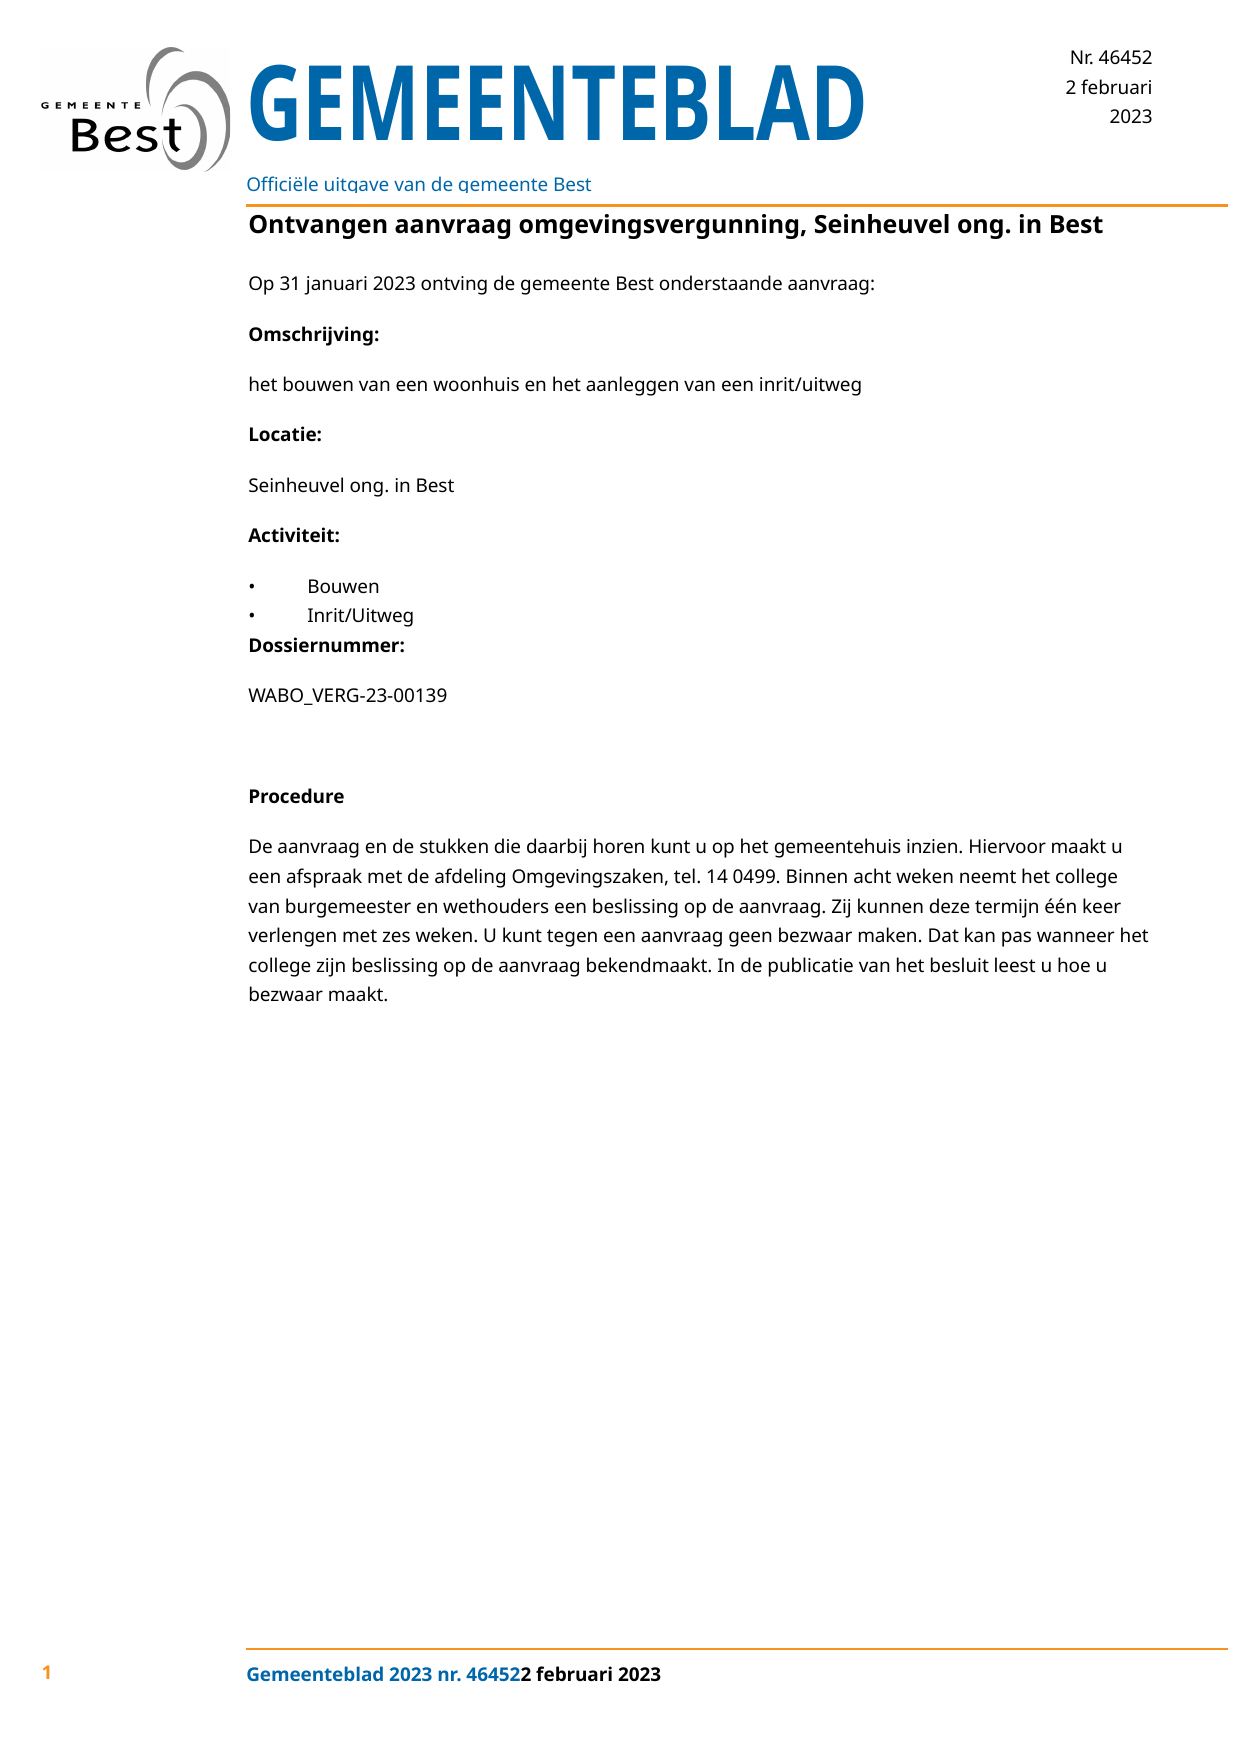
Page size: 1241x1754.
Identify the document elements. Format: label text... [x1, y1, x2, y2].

text WABO_VERG-23-00139 [248, 682, 1152, 708]
text Omschrijving: [248, 321, 1152, 346]
text Dossiernummer: [248, 632, 1152, 658]
list Inrit/Uitweg [248, 602, 1152, 628]
text Activiteit: [248, 522, 1152, 548]
text Seinheuvel ong. in Best [248, 472, 1152, 498]
text Op 31 januari 2023 ontving de gemeente Best onderstaande aanvraag: [248, 270, 1152, 296]
text Procedure [248, 783, 1152, 809]
text Locatie: [248, 422, 1152, 447]
picture [41, 47, 231, 172]
list Bouwen [248, 573, 1152, 598]
text het bouwen van een woonhuis en het aanleggen van een inrit/uitweg [248, 371, 1152, 397]
text De aanvraag en de stukken die daarbij horen kunt u op het gemeentehuis inzien. Hiervoor maakt u een afspraak met de afdeling Omgevingszaken, tel. 14 0499. Binnen acht weken neemt het college van burgemeester en wethouders een beslissing op de aanvraag. Zij kunnen deze termijn één keer verlengen met zes weken. U kunt tegen een aanvraag geen bezwaar maken. Dat kan pas wanneer het college zijn beslissing op de aanvraag bekendmaakt. In de publicatie van het besluit leest u hoe u bezwaar maakt. [248, 834, 1152, 1007]
text Ontvangen aanvraag omgevingsvergunning, Seinheuvel ong. in Best [248, 207, 1152, 241]
